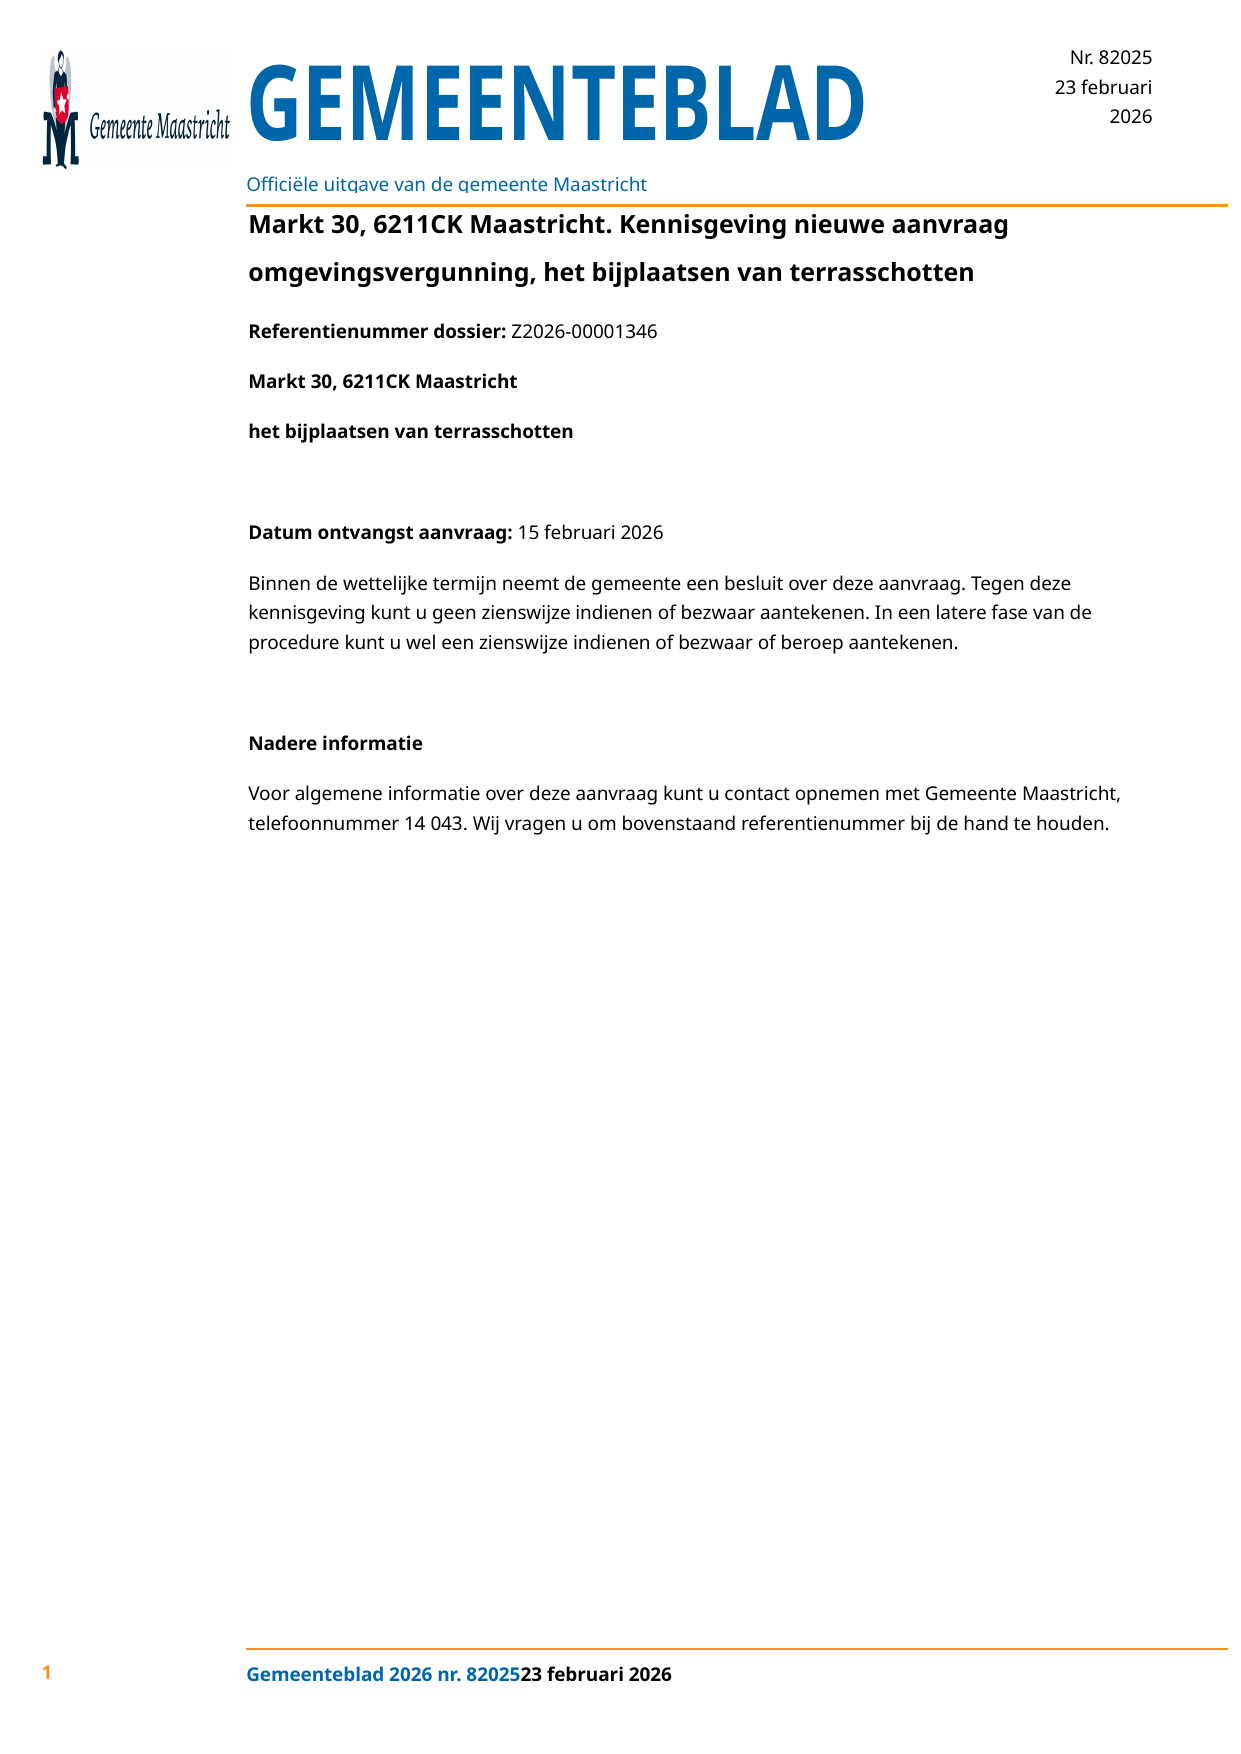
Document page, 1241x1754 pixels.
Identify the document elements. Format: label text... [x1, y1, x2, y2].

picture [41, 47, 231, 172]
text Datum ontvangst aanvraag: 15 februari 2026 [248, 519, 1152, 545]
text Voor algemene informatie over deze aanvraag kunt u contact opnemen met Gemeente Maastricht, telefoonnummer 14 043. Wij vragen u om bovenstaand referentienummer bij de hand te houden. [248, 780, 1152, 836]
text het bijplaatsen van terrasschotten [248, 419, 1152, 444]
text Nadere informatie [248, 730, 1152, 756]
text Binnen de wettelijke termijn neemt de gemeente een besluit over deze aanvraag. Tegen deze kennisgeving kunt u geen zienswijze indienen of bezwaar aantekenen. In een latere fase van de procedure kunt u wel een zienswijze indienen of bezwaar of beroep aantekenen. [248, 570, 1152, 655]
text Markt 30, 6211CK Maastricht. Kennisgeving nieuwe aanvraag omgevingsvergunning, het bijplaatsen van terrasschotten [248, 207, 1152, 288]
text Referentienummer dossier: Z2026-00001346 [248, 318, 1152, 344]
text Markt 30, 6211CK Maastricht [248, 368, 1152, 394]
